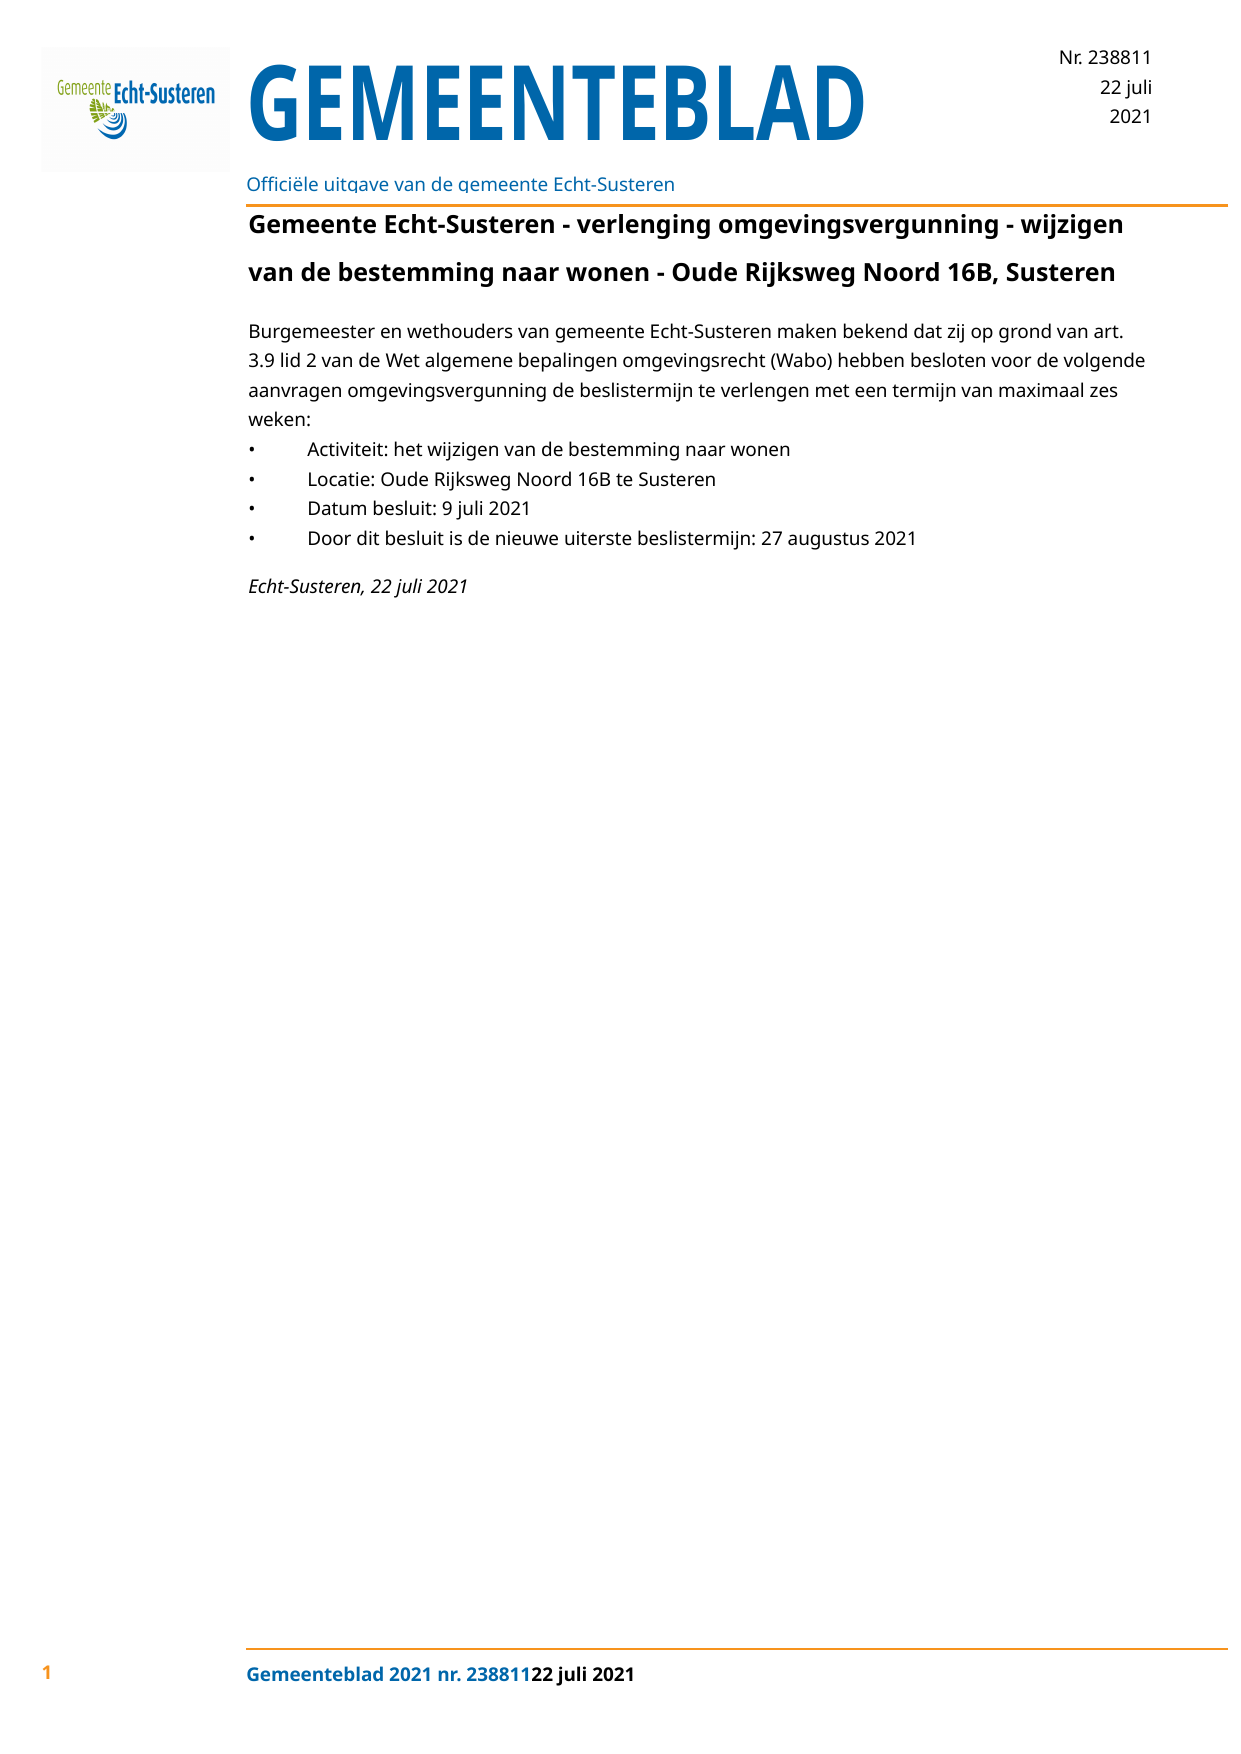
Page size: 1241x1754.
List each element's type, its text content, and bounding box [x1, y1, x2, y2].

list Door dit besluit is de nieuwe uiterste beslistermijn: 27 augustus 2021 [248, 525, 1152, 551]
text Echt-Susteren, 22 juli 2021 [248, 573, 1152, 598]
list Locatie: Oude Rijksweg Noord 16B te Susteren [248, 466, 1152, 492]
picture [41, 47, 231, 172]
list Activiteit: het wijzigen van de bestemming naar wonen [248, 436, 1152, 462]
text Gemeente Echt-Susteren - verlenging omgevingsvergunning - wijzigen van de bestemming naar wonen - Oude Rijksweg Noord 16B, Susteren [248, 207, 1152, 288]
list Datum besluit: 9 juli 2021 [248, 495, 1152, 521]
text Burgemeester en wethouders van gemeente Echt-Susteren maken bekend dat zij op grond van art. 3.9 lid 2 van de Wet algemene bepalingen omgevingsrecht (Wabo) hebben besloten voor de volgende aanvragen omgevingsvergunning de beslistermijn te verlengen met een termijn van maximaal zes weken: [248, 318, 1152, 432]
